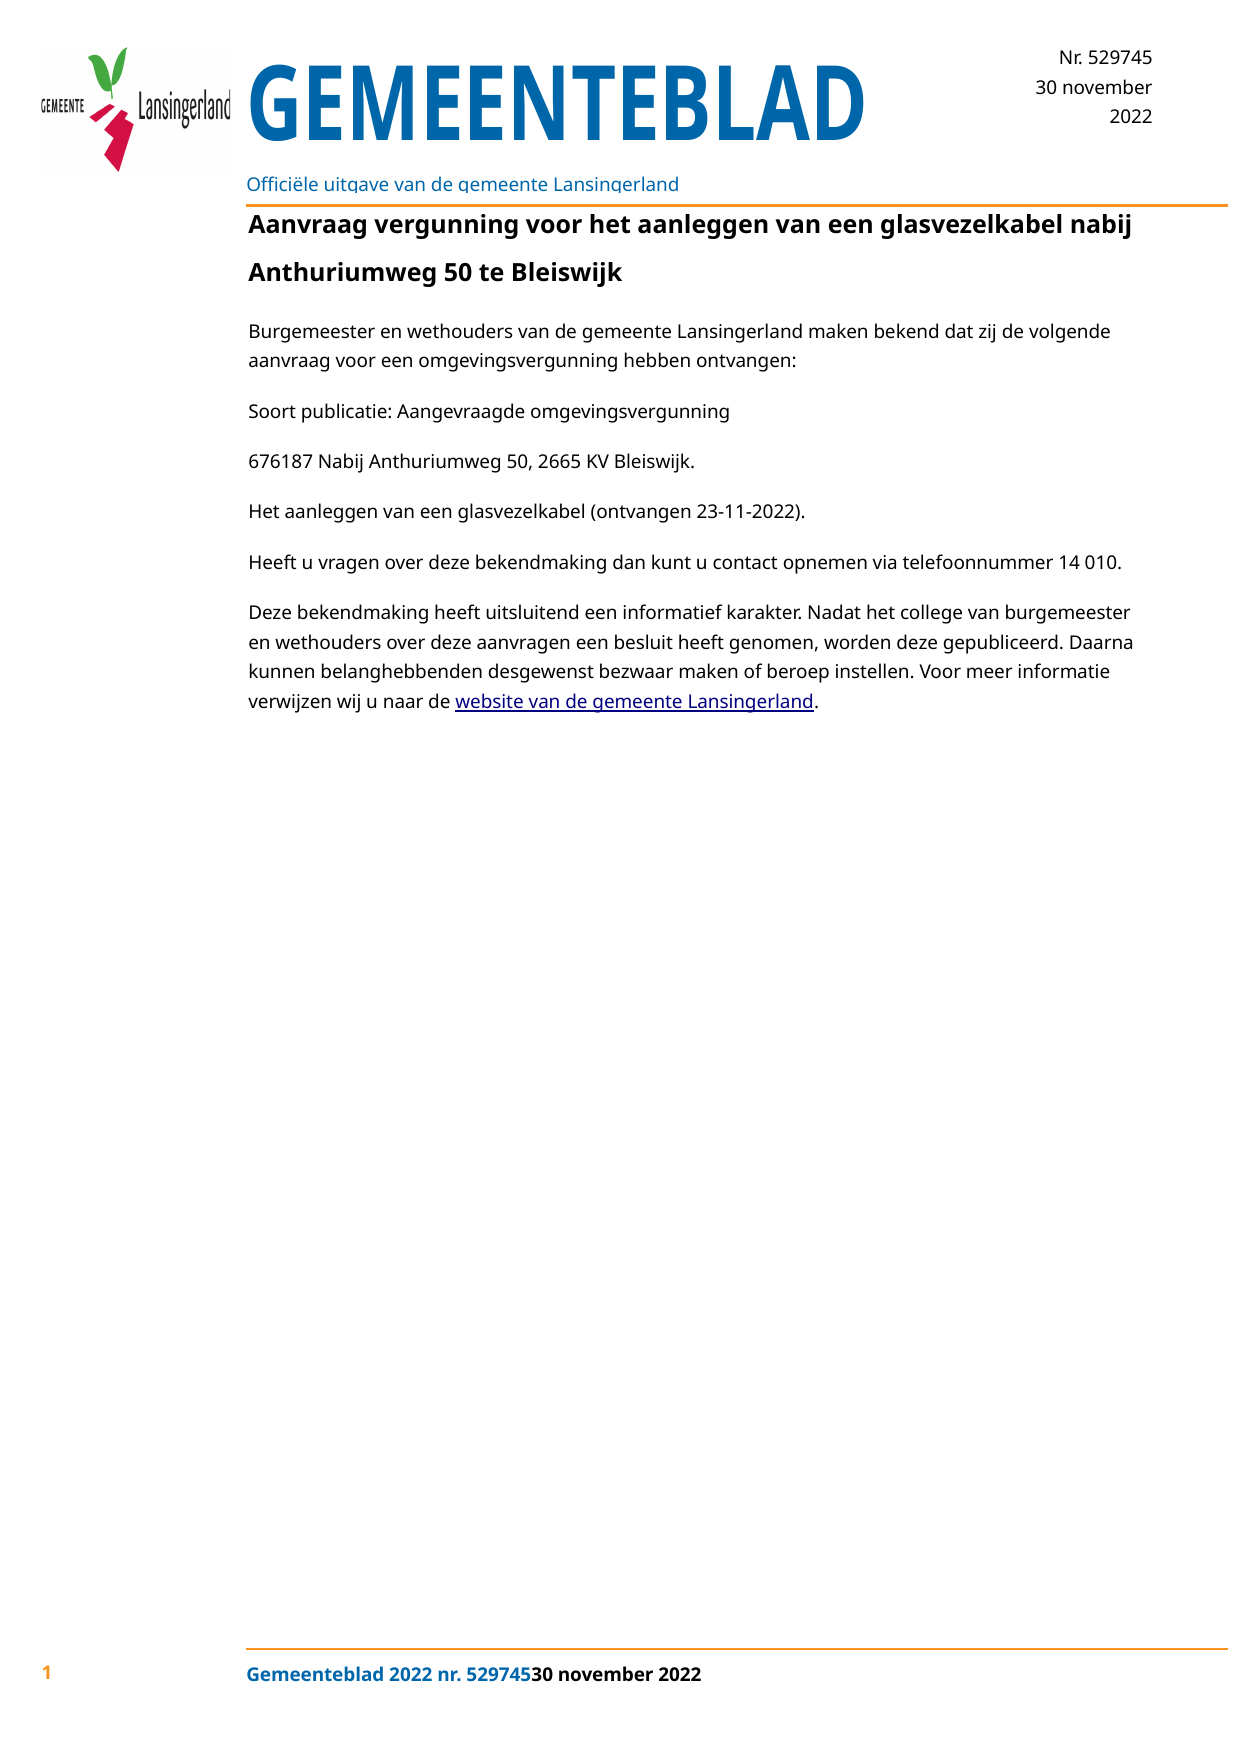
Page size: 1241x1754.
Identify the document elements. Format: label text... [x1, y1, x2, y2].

text Soort publicatie: Aangevraagde omgevingsvergunning [248, 398, 1152, 424]
text Heeft u vragen over deze bekendmaking dan kunt u contact opnemen via telefoonnummer 14 010. [248, 549, 1152, 575]
text Deze bekendmaking heeft uitsluitend een informatief karakter. Nadat het college van burgemeester en wethouders over deze aanvragen een besluit heeft genomen, worden deze gepubliceerd. Daarna kunnen belanghebbenden desgewenst bezwaar maken of beroep instellen. Voor meer informatie verwijzen wij u naar de website van de gemeente Lansingerland. [248, 599, 1152, 714]
text Aanvraag vergunning voor het aanleggen van een glasvezelkabel nabij Anthuriumweg 50 te Bleiswijk [248, 207, 1152, 288]
text Het aanleggen van een glasvezelkabel (ontvangen 23-11-2022). [248, 499, 1152, 524]
text 676187 Nabij Anthuriumweg 50, 2665 KV Bleiswijk. [248, 448, 1152, 474]
text Burgemeester en wethouders van de gemeente Lansingerland maken bekend dat zij de volgende aanvraag voor een omgevingsvergunning hebben ontvangen: [248, 318, 1152, 373]
picture [41, 47, 231, 172]
